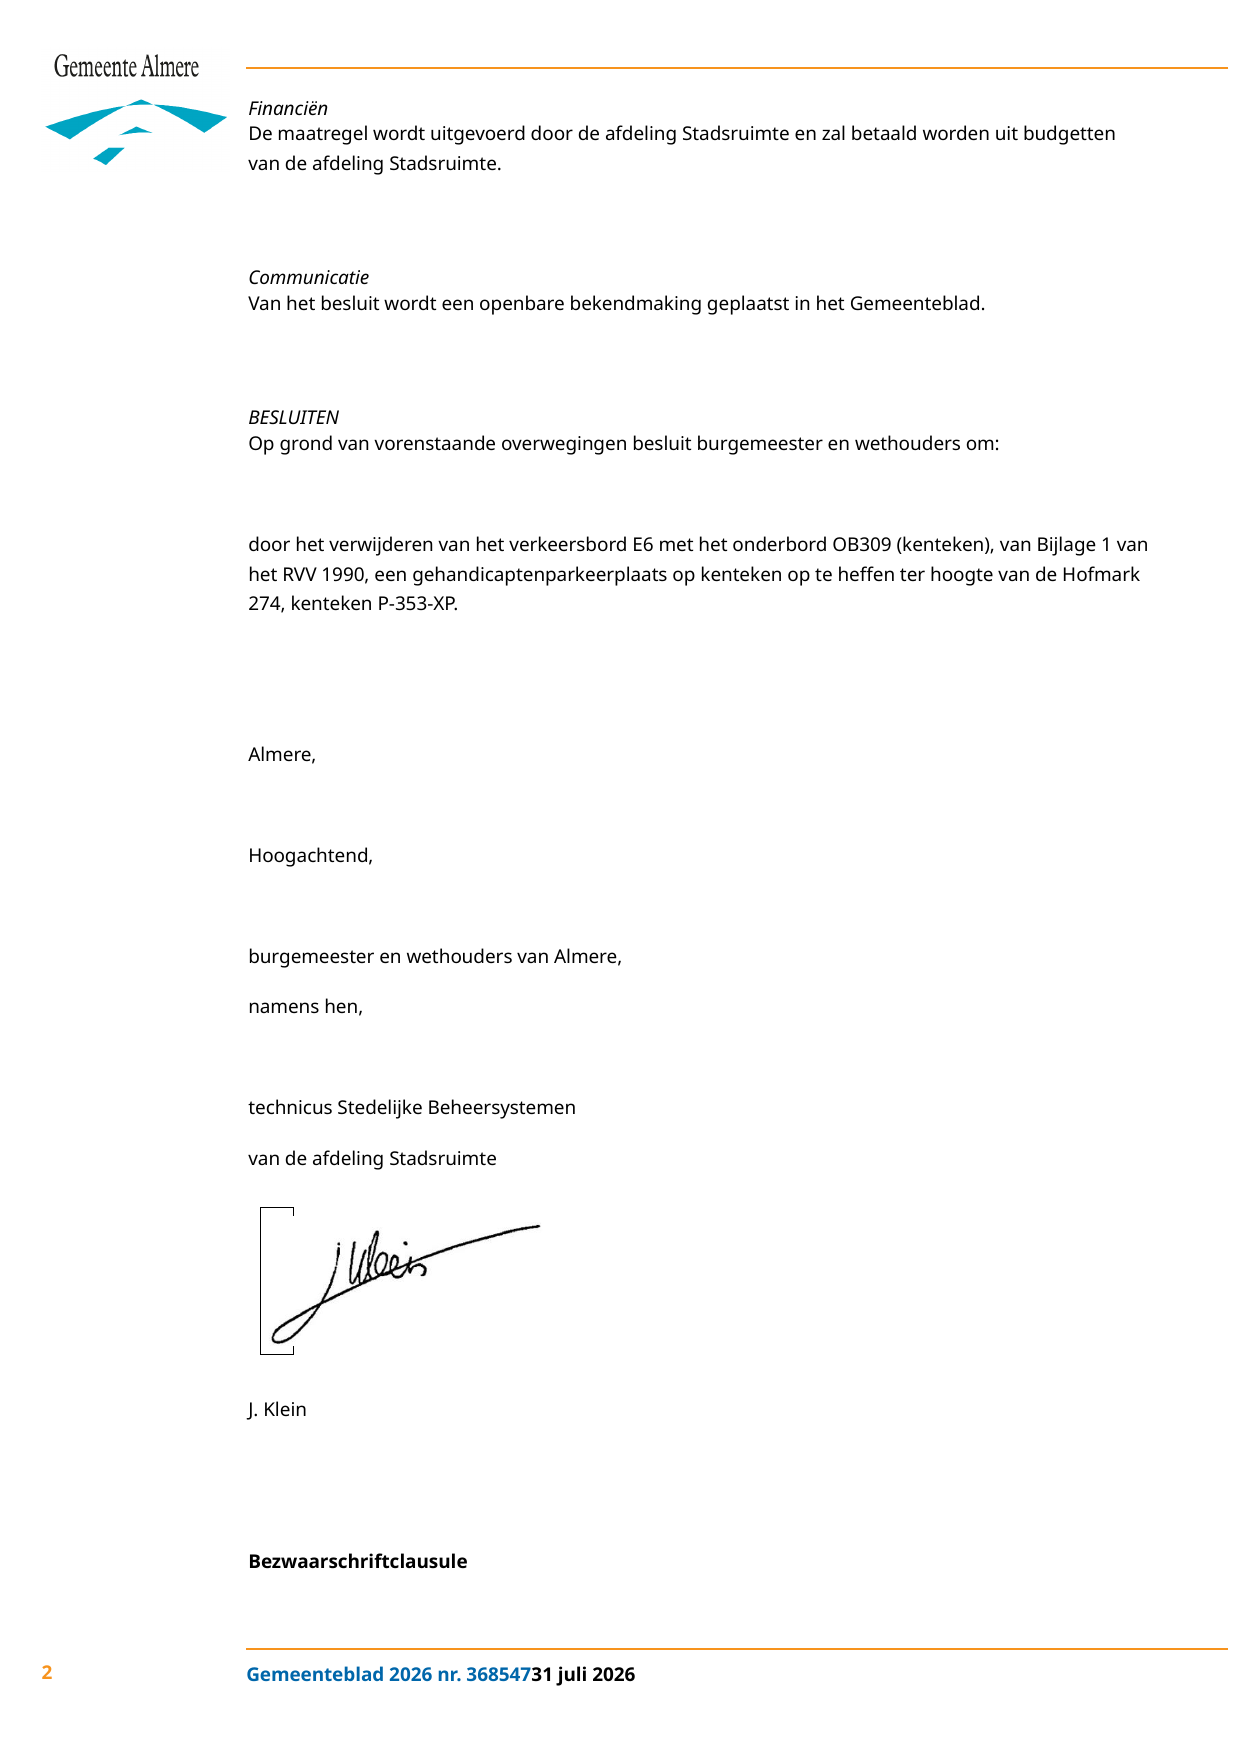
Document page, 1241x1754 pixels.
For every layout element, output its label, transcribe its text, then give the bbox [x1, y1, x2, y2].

text Almere, [248, 742, 1152, 767]
text Bezwaarschriftclausule [248, 1548, 1152, 1574]
text Hoogachtend, [248, 842, 1152, 868]
text Op grond van vorenstaande overwegingen besluit burgemeester en wethouders om: [248, 430, 1152, 456]
text Van het besluit wordt een openbare bekendmaking geplaatst in het Gemeenteblad. [248, 290, 1152, 316]
text technicus Stedelijke Beheersystemen [248, 1094, 1152, 1120]
picture [268, 1216, 543, 1346]
picture [41, 47, 231, 172]
text BESLUITEN [248, 404, 1152, 430]
text Communicatie [248, 264, 1152, 290]
text J. Klein [248, 1397, 1152, 1422]
text burgemeester en wethouders van Almere, [248, 943, 1152, 969]
text Financiën [248, 95, 1152, 121]
text door het verwijderen van het verkeersbord E6 met het onderbord OB309 (kenteken), van Bijlage 1 van het RVV 1990, een gehandicaptenparkeerplaats op kenteken op te heffen ter hoogte van de Hofmark 274, kenteken P-353-XP. [248, 531, 1152, 616]
text namens hen, [248, 994, 1152, 1019]
text De maatregel wordt uitgevoerd door de afdeling Stadsruimte en zal betaald worden uit budgetten van de afdeling Stadsruimte. [248, 121, 1152, 176]
text van de afdeling Stadsruimte [248, 1145, 1152, 1171]
